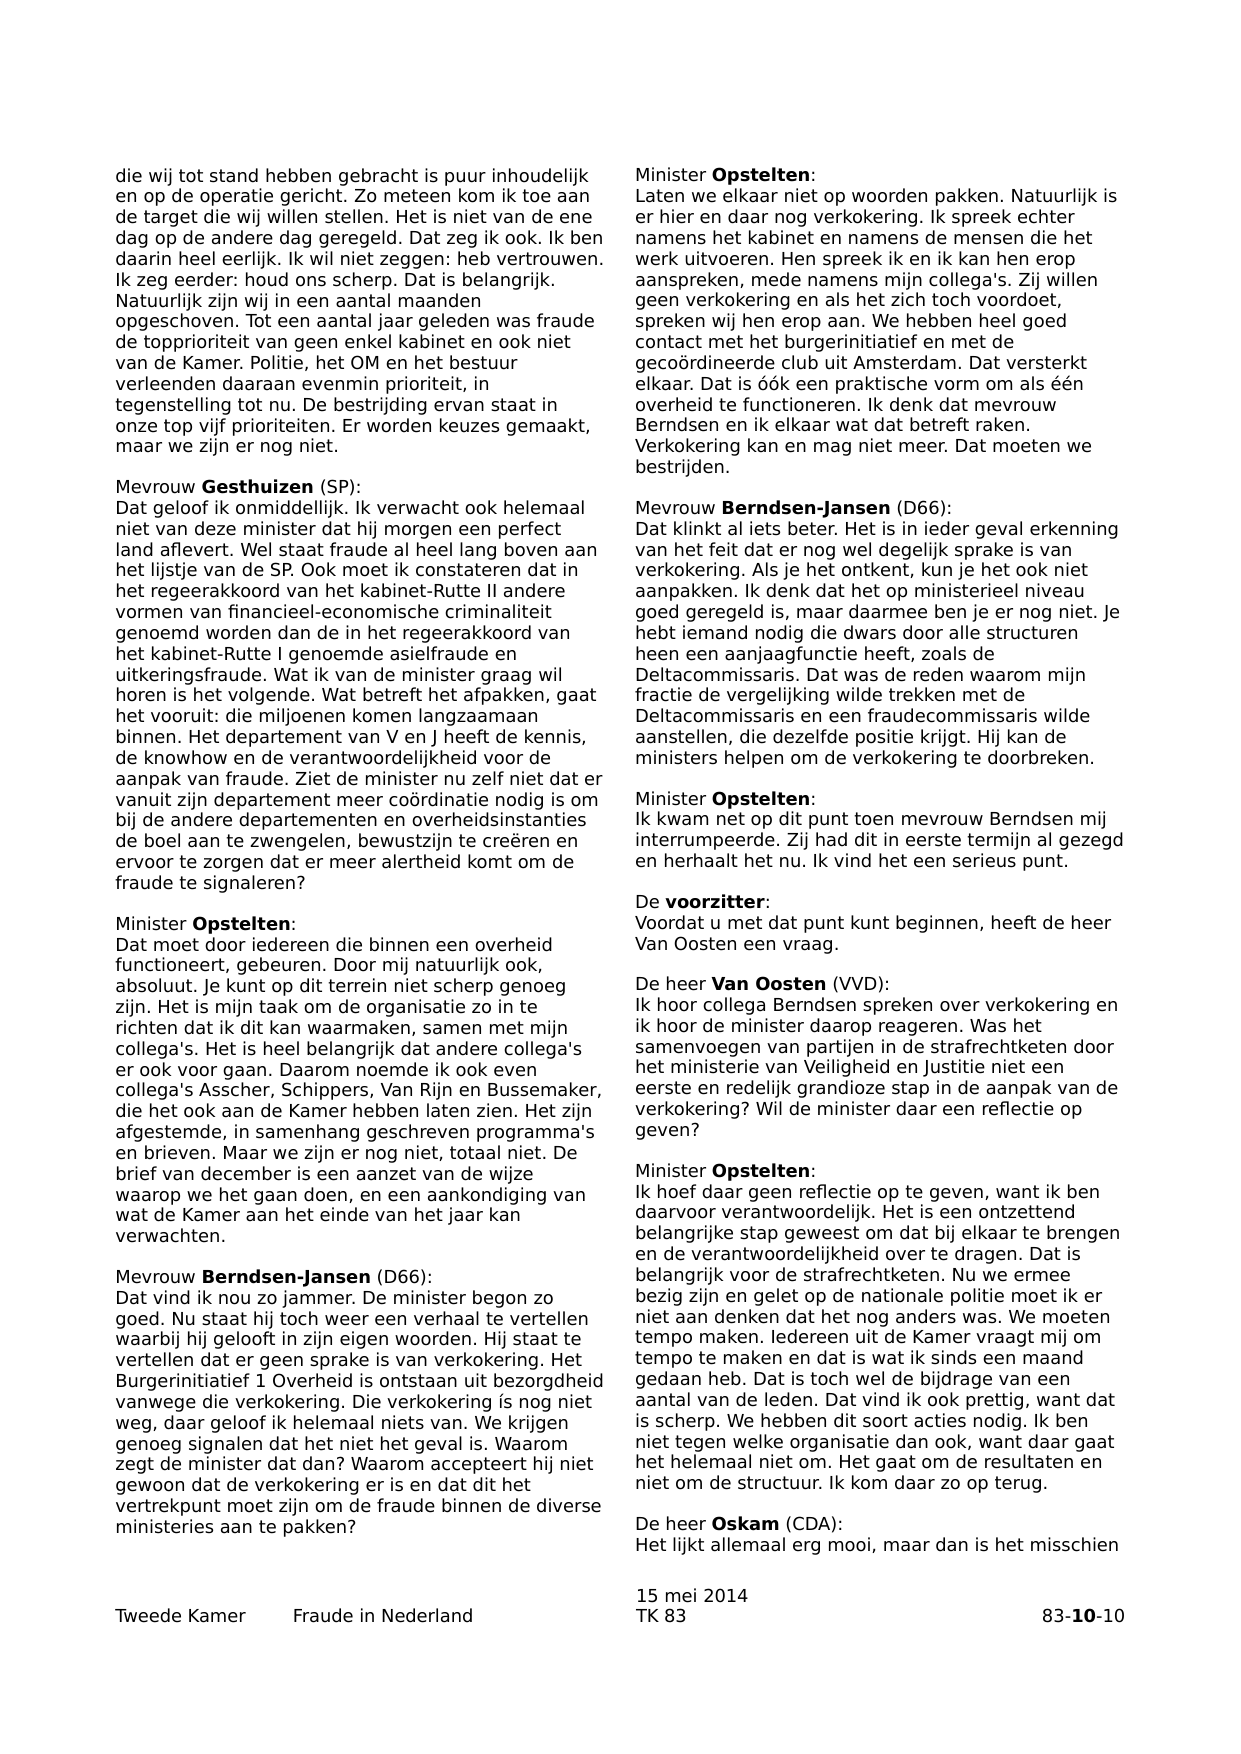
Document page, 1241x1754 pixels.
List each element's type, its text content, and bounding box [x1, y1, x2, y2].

text Ik hoef daar geen reflectie op te geven, want ik ben daarvoor verantwoordelijk. Het is een ontzettend belangrijke stap geweest om dat bij elkaar te brengen en de verantwoordelijkheid over te dragen. Dat is belangrijk voor de strafrechtketen. Nu we ermee bezig zijn en gelet op de nationale politie moet ik er niet aan denken dat het nog anders was. We moeten tempo maken. Iedereen uit de Kamer vraagt mij om tempo te maken en dat is wat ik sinds een maand gedaan heb. Dat is toch wel de bijdrage van een aantal van de leden. Dat vind ik ook prettig, want dat is scherp. We hebben dit soort acties nodig. Ik ben niet tegen welke organisatie dan ook, want daar gaat het helemaal niet om. Het gaat om de resultaten en niet om de structuur. Ik kom daar zo op terug. [635, 1181, 1125, 1494]
text Het lijkt allemaal erg mooi, maar dan is het misschien [635, 1534, 1125, 1555]
text Minister Opstelten: [635, 788, 1125, 809]
text De heer Van Oosten (VVD): [635, 974, 1125, 995]
text Mevrouw Berndsen-Jansen (D66): [115, 1267, 605, 1287]
text Mevrouw Berndsen-Jansen (D66): [635, 498, 1125, 518]
text De heer Oskam (CDA): [635, 1514, 1125, 1534]
text De voorzitter: [635, 892, 1125, 912]
text Minister Opstelten: [635, 165, 1125, 186]
text Dat moet door iedereen die binnen een overheid functioneert, gebeuren. Door mij natuurlijk ook, absoluut. Je kunt op dit terrein niet scherp genoeg zijn. Het is mijn taak om de organisatie zo in te richten dat ik dit kan waarmaken, samen met mijn collega's. Het is heel belangrijk dat andere collega's er ook voor gaan. Daarom noemde ik ook even collega's Asscher, Schippers, Van Rijn en Bussemaker, die het ook aan de Kamer hebben laten zien. Het zijn afgestemde, in samenhang geschreven programma's en brieven. Maar we zijn er nog niet, totaal niet. De brief van december is een aanzet van de wijze waarop we het gaan doen, en een aankondiging van wat de Kamer aan het einde van het jaar kan verwachten. [115, 934, 605, 1247]
text Ik kwam net op dit punt toen mevrouw Berndsen mij interrumpeerde. Zij had dit in eerste termijn al gezegd en herhaalt het nu. Ik vind het een serieus punt. [635, 809, 1125, 872]
text die wij tot stand hebben gebracht is puur inhoudelijk en op de operatie gericht. Zo meteen kom ik toe aan de target die wij willen stellen. Het is niet van de ene dag op de andere dag geregeld. Dat zeg ik ook. Ik ben daarin heel eerlijk. Ik wil niet zeggen: heb vertrouwen. Ik zeg eerder: houd ons scherp. Dat is belangrijk. Natuurlijk zijn wij in een aantal maanden opgeschoven. Tot een aantal jaar geleden was fraude de topprioriteit van geen enkel kabinet en ook niet van de Kamer. Politie, het OM en het bestuur verleenden daaraan evenmin prioriteit, in tegenstelling tot nu. De bestrijding ervan staat in onze top vijf prioriteiten. Er worden keuzes gemaakt, maar we zijn er nog niet. [115, 165, 605, 457]
text Mevrouw Gesthuizen (SP): [115, 477, 605, 498]
text Minister Opstelten: [115, 913, 605, 934]
text Dat vind ik nou zo jammer. De minister begon zo goed. Nu staat hij toch weer een verhaal te vertellen waarbij hij gelooft in zijn eigen woorden. Hij staat te vertellen dat er geen sprake is van verkokering. Het Burgerinitiatief 1 Overheid is ontstaan uit bezorgdheid vanwege die verkokering. Die verkokering ís nog niet weg, daar geloof ik helemaal niets van. We krijgen genoeg signalen dat het niet het geval is. Waarom zegt de minister dat dan? Waarom accepteert hij niet gewoon dat de verkokering er is en dat dit het vertrekpunt moet zijn om de fraude binnen de diverse ministeries aan te pakken? [115, 1287, 605, 1537]
text Dat geloof ik onmiddellijk. Ik verwacht ook helemaal niet van deze minister dat hij morgen een perfect land aflevert. Wel staat fraude al heel lang boven aan het lijstje van de SP. Ook moet ik constateren dat in het regeerakkoord van het kabinet-Rutte II andere vormen van financieel-economische criminaliteit genoemd worden dan de in het regeerakkoord van het kabinet-Rutte I genoemde asielfraude en uitkeringsfraude. Wat ik van de minister graag wil horen is het volgende. Wat betreft het afpakken, gaat het vooruit: die miljoenen komen langzaamaan binnen. Het departement van V en J heeft de kennis, de knowhow en de verantwoordelijkheid voor de aanpak van fraude. Ziet de minister nu zelf niet dat er vanuit zijn departement meer coördinatie nodig is om bij de andere departementen en overheidsinstanties de boel aan te zwengelen, bewustzijn te creëren en ervoor te zorgen dat er meer alertheid komt om de fraude te signaleren? [115, 498, 605, 893]
text Dat klinkt al iets beter. Het is in ieder geval erkenning van het feit dat er nog wel degelijk sprake is van verkokering. Als je het ontkent, kun je het ook niet aanpakken. Ik denk dat het op ministerieel niveau goed geregeld is, maar daarmee ben je er nog niet. Je hebt iemand nodig die dwars door alle structuren heen een aanjaagfunctie heeft, zoals de Deltacommissaris. Dat was de reden waarom mijn fractie de vergelijking wilde trekken met de Deltacommissaris en een fraudecommissaris wilde aanstellen, die dezelfde positie krijgt. Hij kan de ministers helpen om de verkokering te doorbreken. [635, 518, 1125, 768]
text Voordat u met dat punt kunt beginnen, heeft de heer Van Oosten een vraag. [635, 912, 1125, 954]
text Ik hoor collega Berndsen spreken over verkokering en ik hoor de minister daarop reageren. Was het samenvoegen van partijen in de strafrechtketen door het ministerie van Veiligheid en Justitie niet een eerste en redelijk grandioze stap in de aanpak van de verkokering? Wil de minister daar een reflectie op geven? [635, 995, 1125, 1141]
text Minister Opstelten: [635, 1161, 1125, 1181]
text Laten we elkaar niet op woorden pakken. Natuurlijk is er hier en daar nog verkokering. Ik spreek echter namens het kabinet en namens de mensen die het werk uitvoeren. Hen spreek ik en ik kan hen erop aanspreken, mede namens mijn collega's. Zij willen geen verkokering en als het zich toch voordoet, spreken wij hen erop aan. We hebben heel goed contact met het burgerinitiatief en met de gecoördineerde club uit Amsterdam. Dat versterkt elkaar. Dat is óók een praktische vorm om als één overheid te functioneren. Ik denk dat mevrouw Berndsen en ik elkaar wat dat betreft raken. Verkokering kan en mag niet meer. Dat moeten we bestrijden. [635, 186, 1125, 478]
